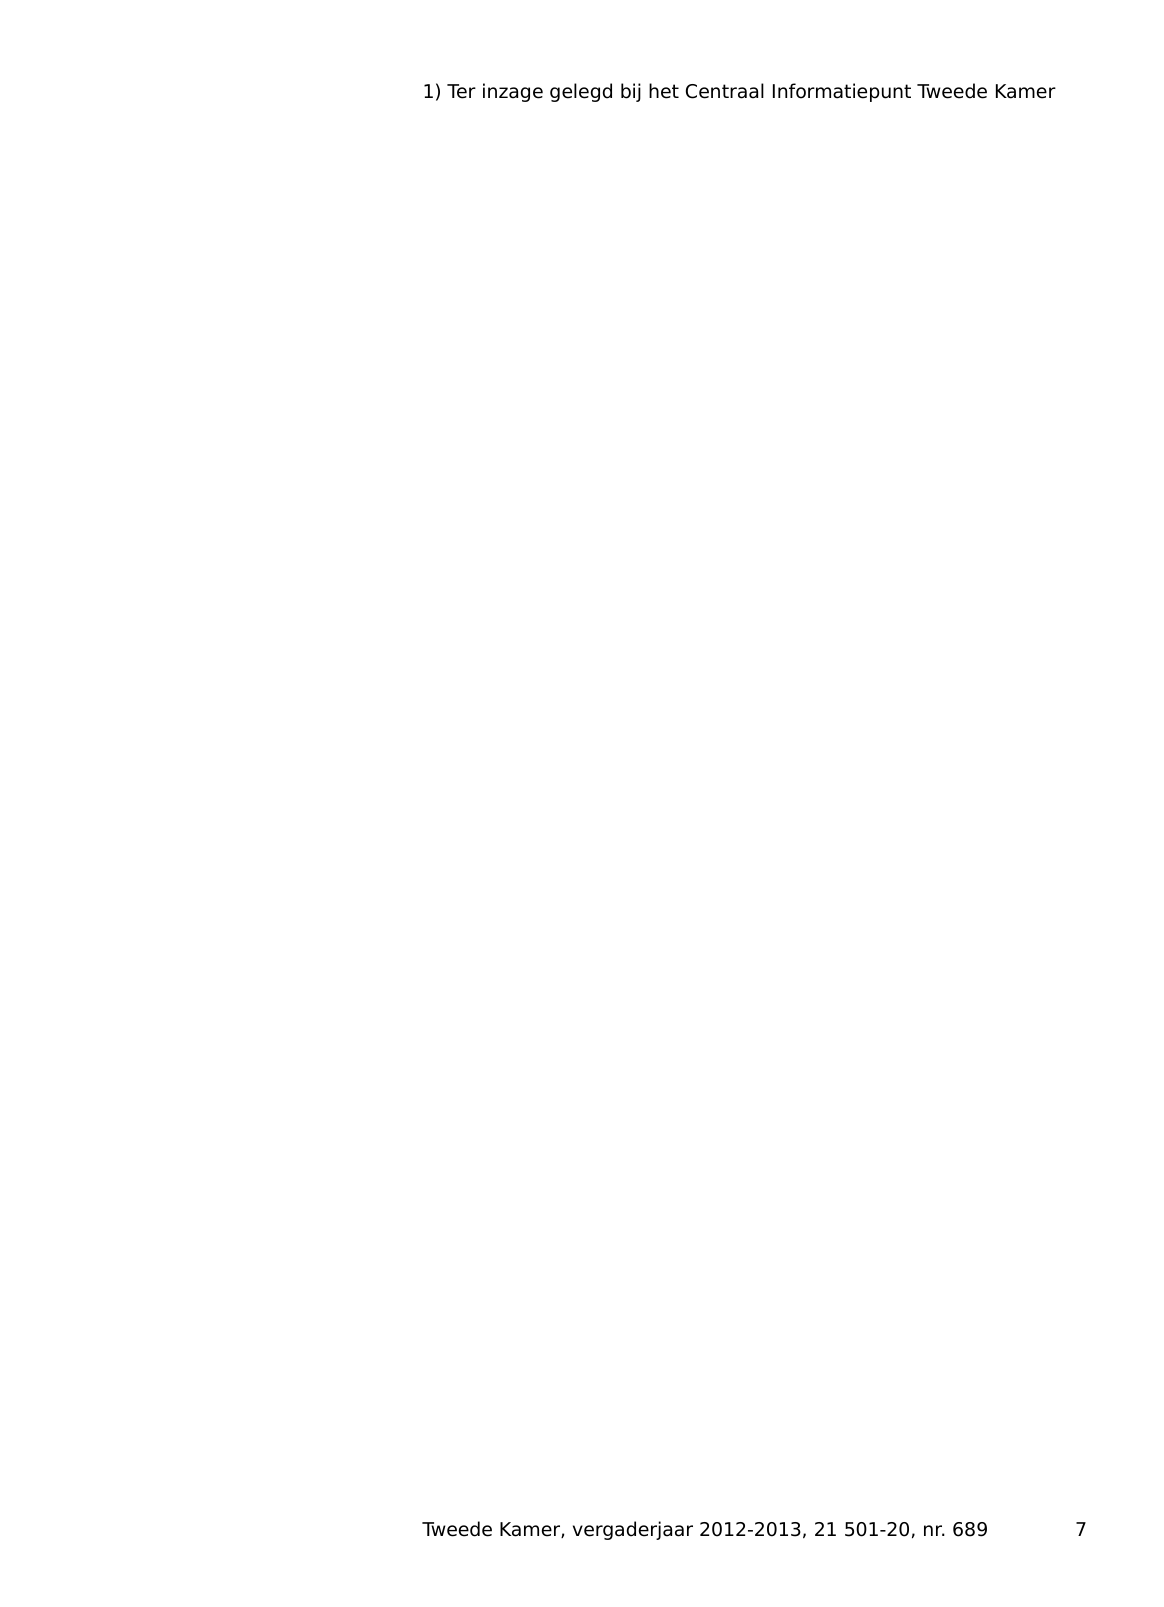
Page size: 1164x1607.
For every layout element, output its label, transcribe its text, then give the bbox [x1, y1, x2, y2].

text 1) Ter inzage gelegd bij het Centraal Informatiepunt Tweede Kamer [422, 81, 1087, 103]
